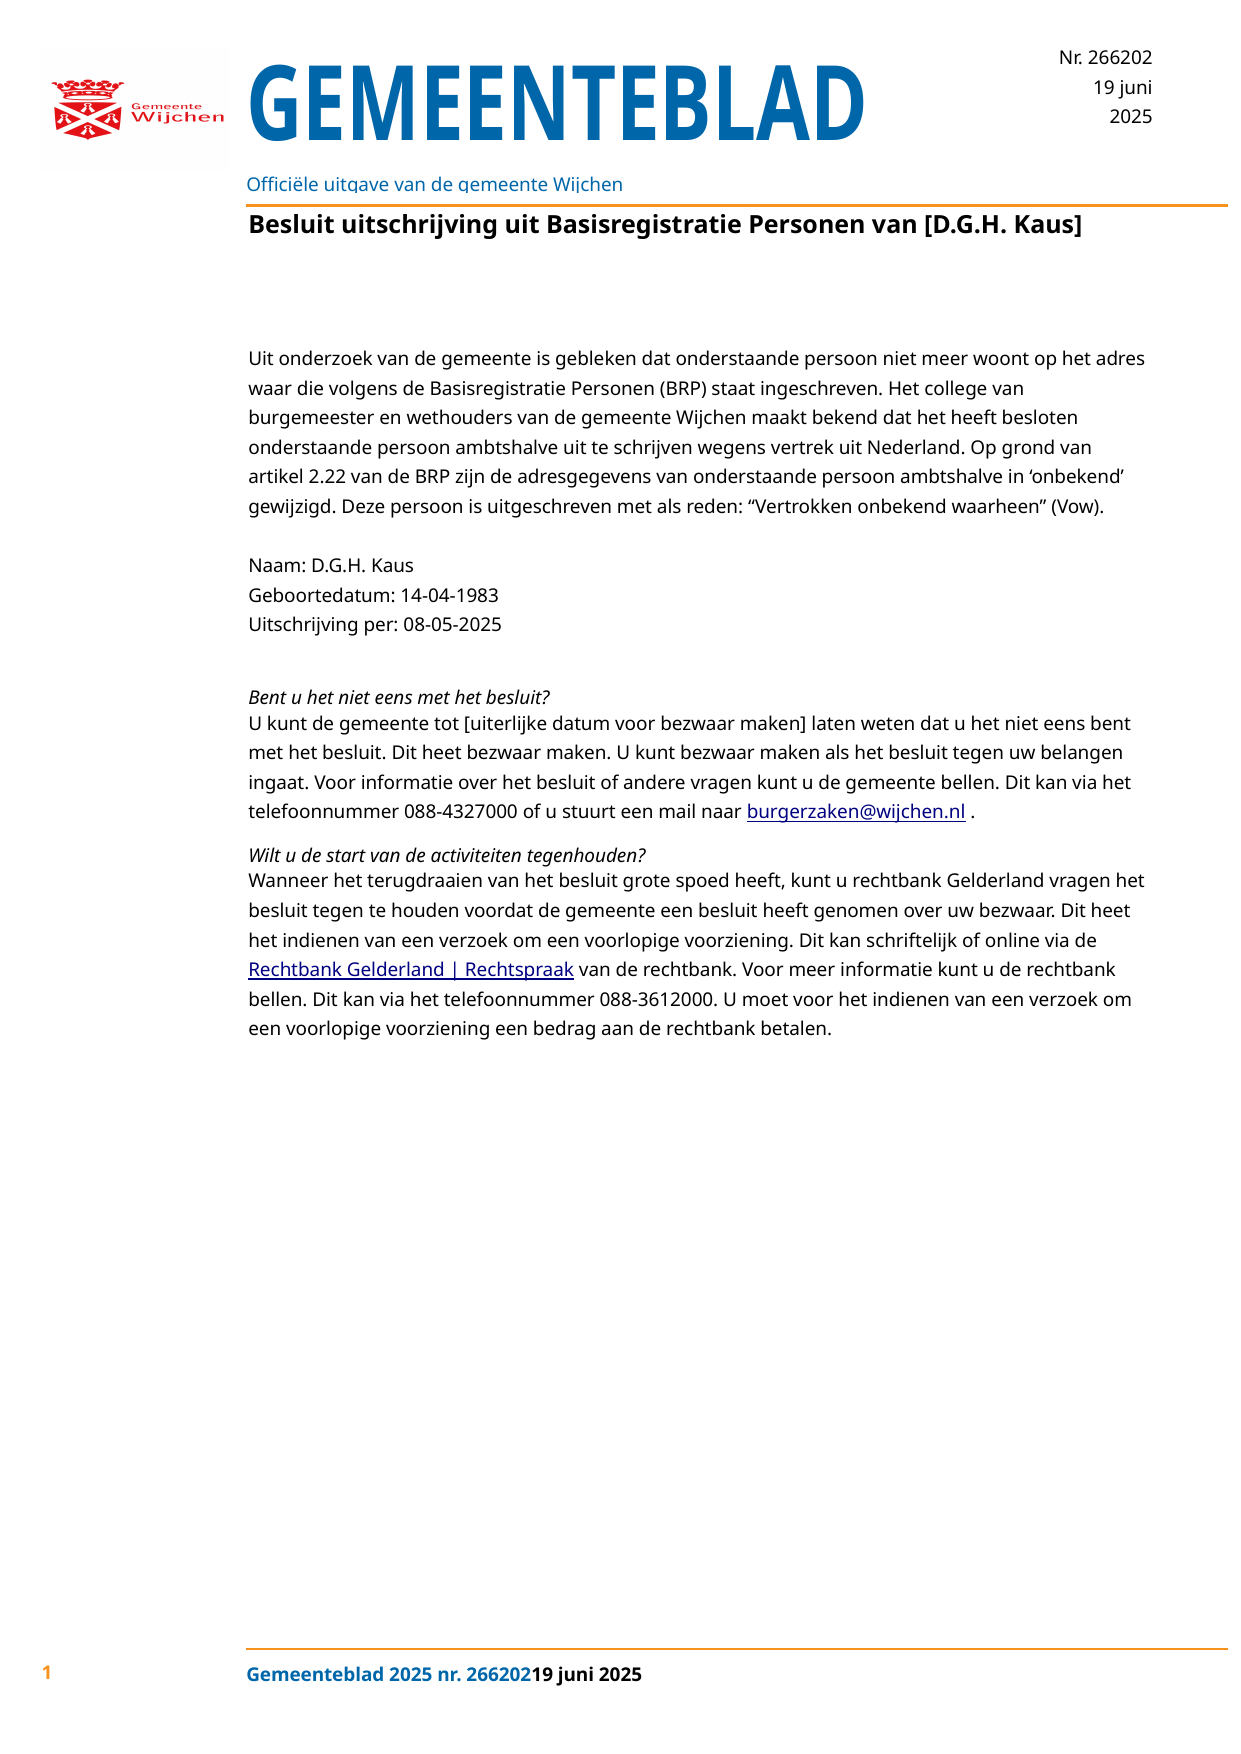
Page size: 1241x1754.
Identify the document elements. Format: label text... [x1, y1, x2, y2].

text Bent u het niet eens met het besluit? [248, 684, 1152, 710]
text Uitschrijving per: 08-05-2025 [248, 612, 1152, 637]
text Uit onderzoek van de gemeente is gebleken dat onderstaande persoon niet meer woont op het adres waar die volgens de Basisregistratie Personen (BRP) staat ingeschreven. Het college van burgemeester en wethouders van de gemeente Wijchen maakt bekend dat het heeft besloten onderstaande persoon ambtshalve uit te schrijven wegens vertrek uit Nederland. Op grond van artikel 2.22 van de BRP zijn de adresgegevens van onderstaande persoon ambtshalve in ‘onbekend’ gewijzigd. Deze persoon is uitgeschreven met als reden: “Vertrokken onbekend waarheen” (Vow). [248, 345, 1152, 519]
text Wanneer het terugdraaien van het besluit grote spoed heeft, kunt u rechtbank Gelderland vragen het besluit tegen te houden voordat de gemeente een besluit heeft genomen over uw bezwaar. Dit heet het indienen van een verzoek om een voorlopige voorziening. Dit kan schriftelijk of online via de Rechtbank Gelderland | Rechtspraak van de rechtbank. Voor meer informatie kunt u de rechtbank bellen. Dit kan via het telefoonnummer 088-3612000. U moet voor het indienen van een verzoek om een voorlopige voorziening een bedrag aan de rechtbank betalen. [248, 868, 1152, 1041]
text Geboortedatum: 14-04-1983 [248, 582, 1152, 608]
picture [41, 47, 231, 172]
text Naam: D.G.H. Kaus [248, 552, 1152, 578]
text Besluit uitschrijving uit Basisregistratie Personen van [D.G.H. Kaus] [248, 207, 1152, 241]
text U kunt de gemeente tot [uiterlijke datum voor bezwaar maken] laten weten dat u het niet eens bent met het besluit. Dit heet bezwaar maken. U kunt bezwaar maken als het besluit tegen uw belangen ingaat. Voor informatie over het besluit of andere vragen kunt u de gemeente bellen. Dit kan via het telefoonnummer 088-4327000 of u stuurt een mail naar burgerzaken@wijchen.nl . [248, 710, 1152, 824]
text Wilt u de start van de activiteiten tegenhouden? [248, 842, 1152, 868]
